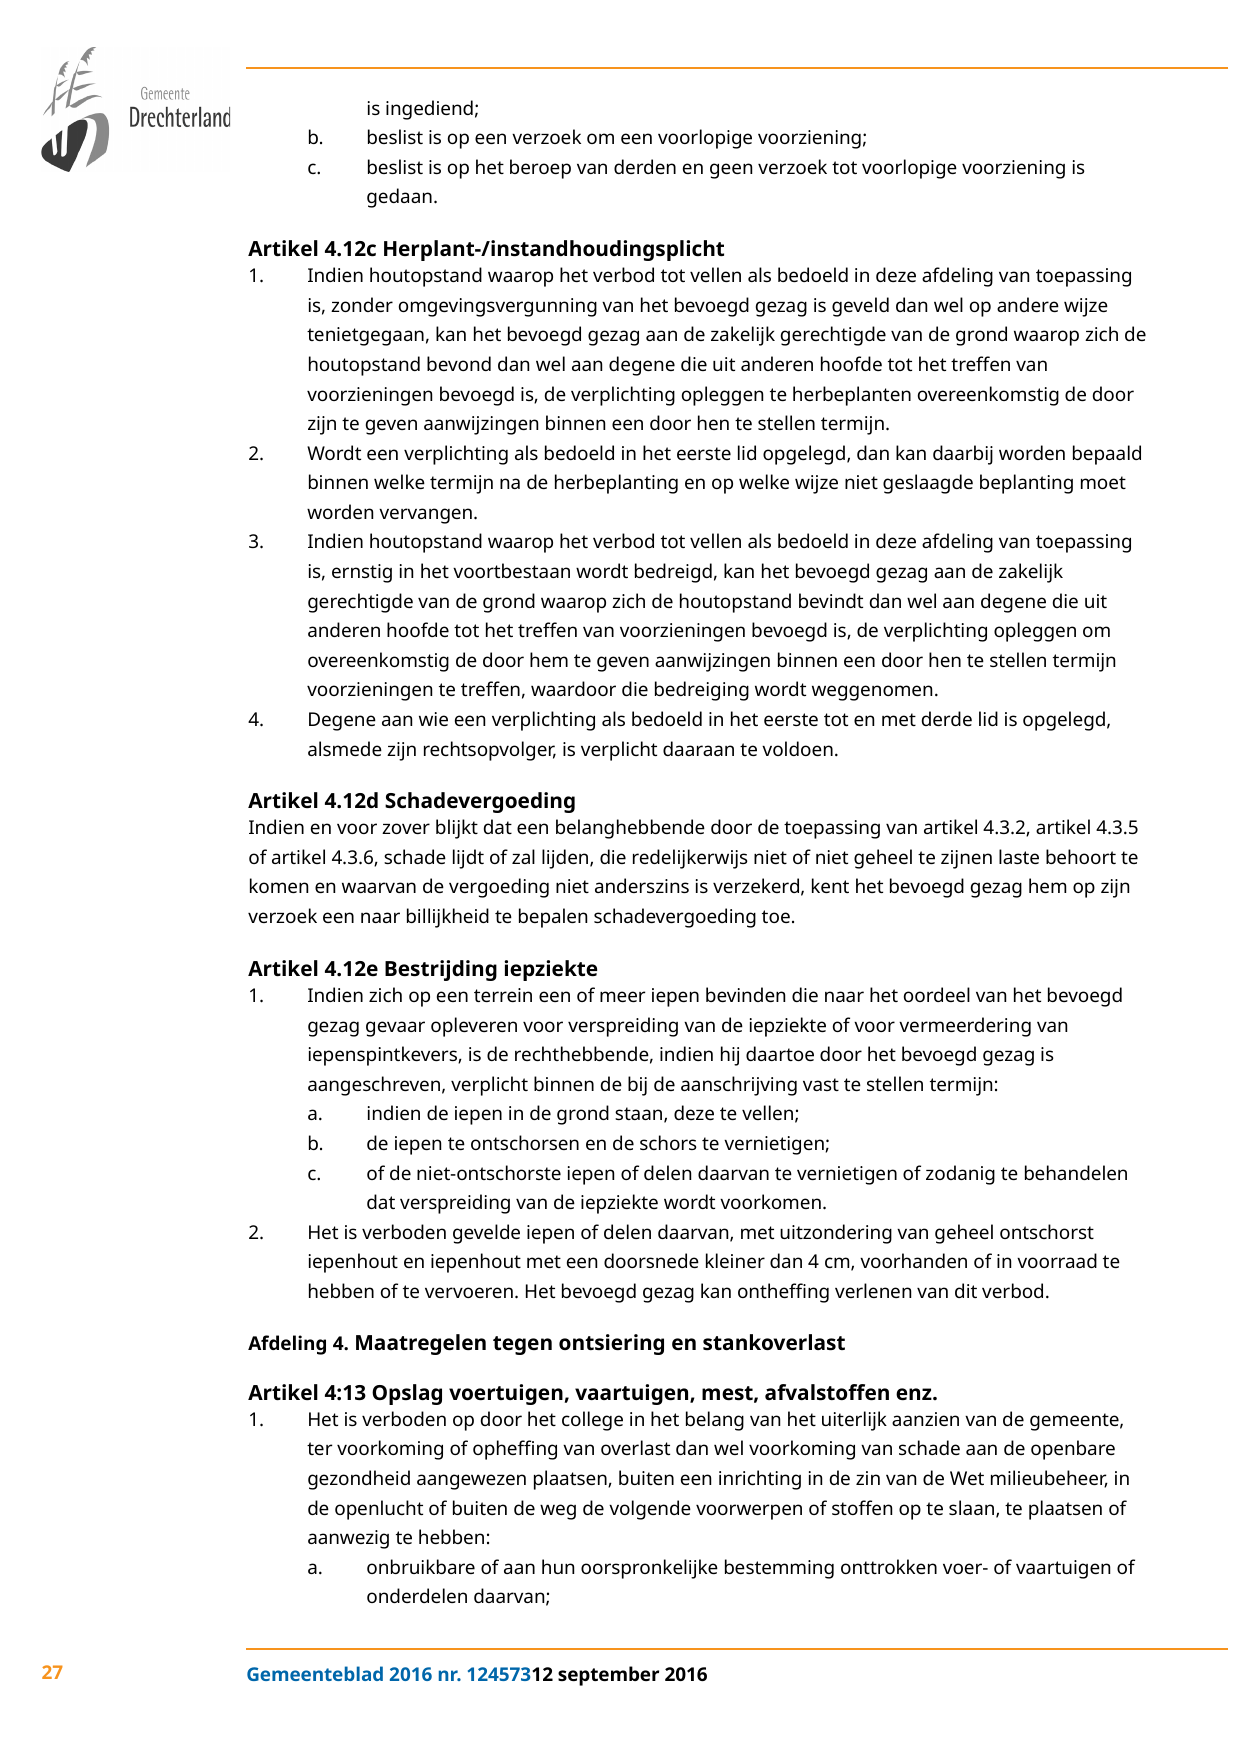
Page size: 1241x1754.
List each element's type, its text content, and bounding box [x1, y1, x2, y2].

list indien de iepen in de grond staan, deze te vellen; [307, 1101, 1152, 1126]
text Afdeling 4. Maatregelen tegen ontsiering en stankoverlast [248, 1328, 1152, 1357]
list Indien zich op een terrein een of meer iepen bevinden die naar het oordeel van het bevoegd gezag gevaar opleveren voor verspreiding van de iepziekte of voor vermeerdering van iepenspintkevers, is de rechthebbende, indien hij daartoe door het bevoegd gezag is aangeschreven, verplicht binnen de bij de aanschrijving vast te stellen termijn: [248, 982, 1152, 1097]
text Artikel 4.12d Schadevergoeding [248, 786, 1152, 814]
text Indien en voor zover blijkt dat een belanghebbende door de toepassing van artikel 4.3.2, artikel 4.3.5 of artikel 4.3.6, schade lijdt of zal lijden, die redelijkerwijs niet of niet geheel te zijnen laste behoort te komen en waarvan de vergoeding niet anderszins is verzekerd, kent het bevoegd gezag hem op zijn verzoek een naar billijkheid te bepalen schadevergoeding toe. [248, 814, 1152, 929]
list Het is verboden op door het college in het belang van het uiterlijk aanzien van de gemeente, ter voorkoming of opheffing van overlast dan wel voorkoming van schade aan de openbare gezondheid aangewezen plaatsen, buiten een inrichting in de zin van de Wet milieubeheer, in de openlucht of buiten de weg de volgende voorwerpen of stoffen op te slaan, te plaatsen of aanwezig te hebben: [248, 1406, 1152, 1550]
list Degene aan wie een verplichting als bedoeld in het eerste tot en met derde lid is opgelegd, alsmede zijn rechtsopvolger, is verplicht daaraan te voldoen. [248, 706, 1152, 761]
list is ingediend; [307, 95, 1152, 121]
list Indien houtopstand waarop het verbod tot vellen als bedoeld in deze afdeling van toepassing is, zonder omgevingsvergunning van het bevoegd gezag is geveld dan wel op andere wijze tenietgegaan, kan het bevoegd gezag aan de zakelijk gerechtigde van de grond waarop zich de houtopstand bevond dan wel aan degene die uit anderen hoofde tot het treffen van voorzieningen bevoegd is, de verplichting opleggen te herbeplanten overeenkomstig de door zijn te geven aanwijzingen binnen een door hen te stellen termijn. [248, 262, 1152, 436]
list de iepen te ontschorsen en de schors te vernietigen; [307, 1130, 1152, 1156]
list Wordt een verplichting als bedoeld in het eerste lid opgelegd, dan kan daarbij worden bepaald binnen welke termijn na de herbeplanting en op welke wijze niet geslaagde beplanting moet worden vervangen. [248, 440, 1152, 525]
list Indien houtopstand waarop het verbod tot vellen als bedoeld in deze afdeling van toepassing is, ernstig in het voortbestaan wordt bedreigd, kan het bevoegd gezag aan de zakelijk gerechtigde van de grond waarop zich de houtopstand bevindt dan wel aan degene die uit anderen hoofde tot het treffen van voorzieningen bevoegd is, de verplichting opleggen om overeenkomstig de door hem te geven aanwijzingen binnen een door hen te stellen termijn voorzieningen te treffen, waardoor die bedreiging wordt weggenomen. [248, 529, 1152, 702]
list onbruikbare of aan hun oorspronkelijke bestemming onttrokken voer- of vaartuigen of onderdelen daarvan; [307, 1554, 1152, 1609]
text Artikel 4:13 Opslag voertuigen, vaartuigen, mest, afvalstoffen enz. [248, 1378, 1152, 1406]
list beslist is op het beroep van derden en geen verzoek tot voorlopige voorziening is gedaan. [307, 154, 1152, 209]
list Het is verboden gevelde iepen of delen daarvan, met uitzondering van geheel ontschorst iepenhout en iepenhout met een doorsnede kleiner dan 4 cm, voorhanden of in voorraad te hebben of te vervoeren. Het bevoegd gezag kan ontheffing verlenen van dit verbod. [248, 1219, 1152, 1304]
text Artikel 4.12e Bestrijding iepziekte [248, 954, 1152, 982]
picture [41, 47, 231, 172]
text Artikel 4.12c Herplant-/instandhoudingsplicht [248, 234, 1152, 262]
list of de niet-ontschorste iepen of delen daarvan te vernietigen of zodanig te behandelen dat verspreiding van de iepziekte wordt voorkomen. [307, 1160, 1152, 1215]
list beslist is op een verzoek om een voorlopige voorziening; [307, 124, 1152, 150]
